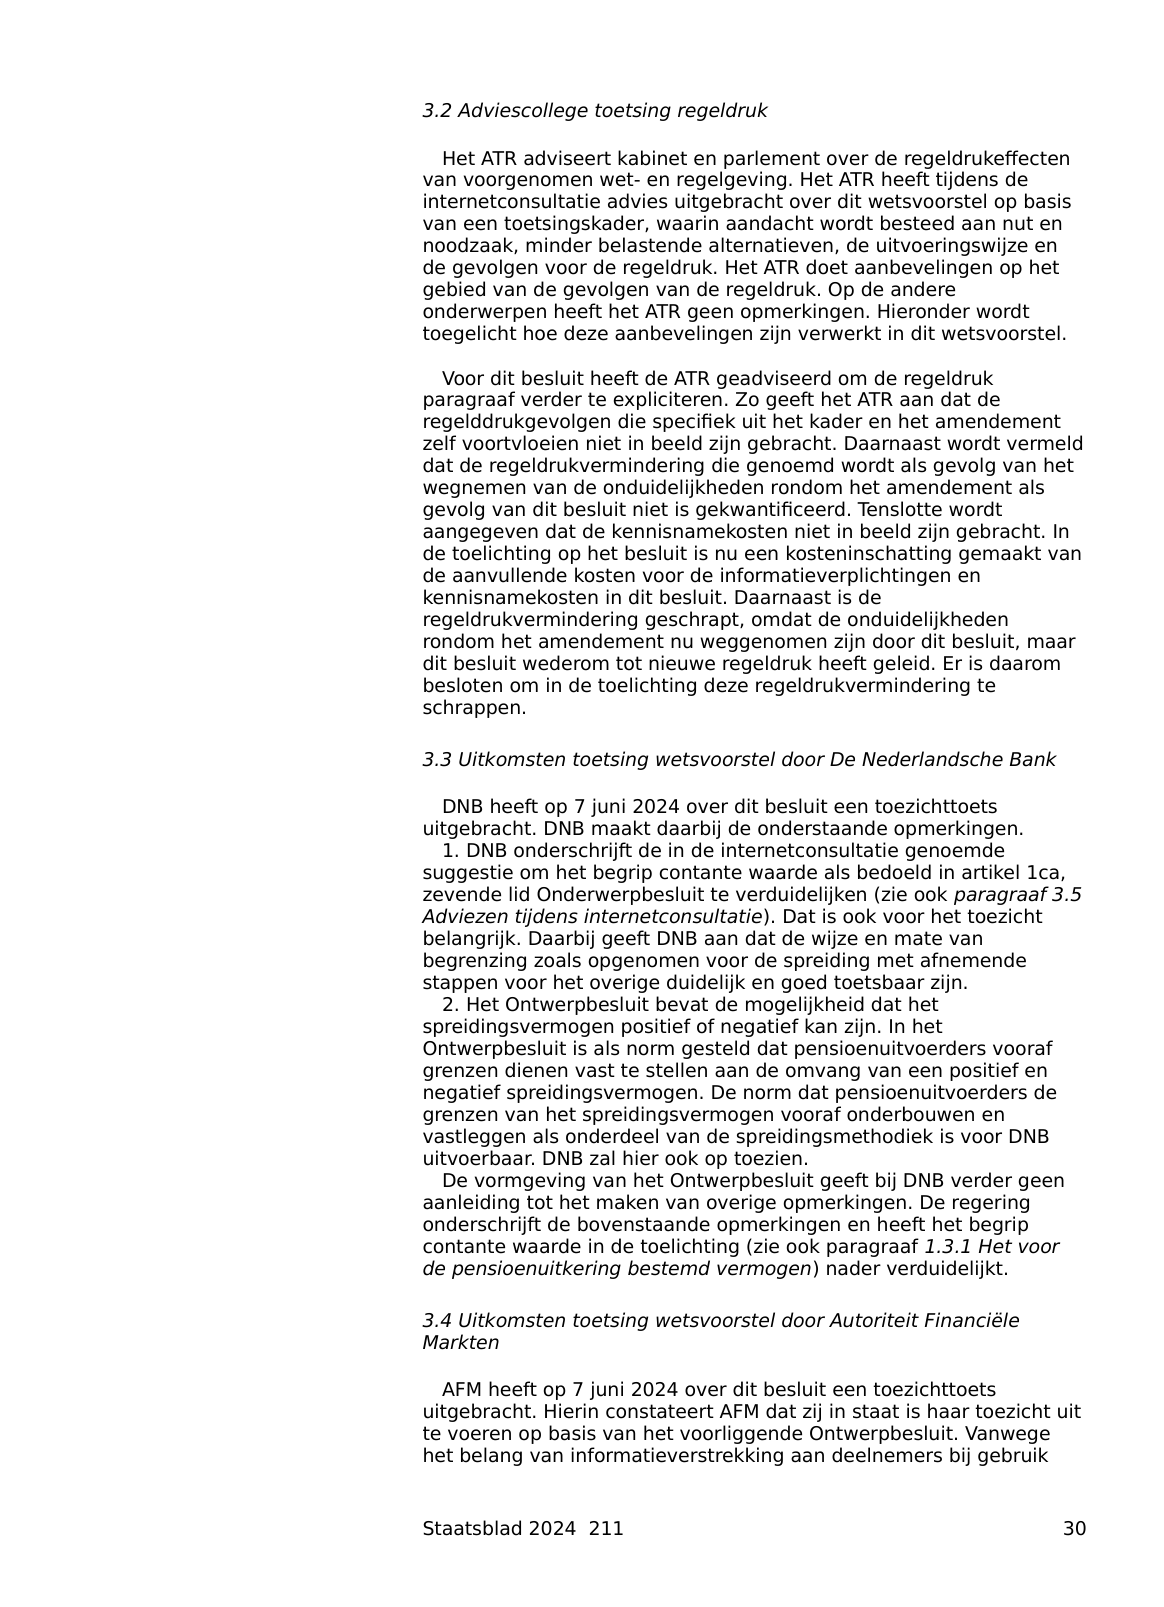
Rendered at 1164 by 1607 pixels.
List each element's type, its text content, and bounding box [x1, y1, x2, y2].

text 2. Het Ontwerpbesluit bevat de mogelijkheid dat het spreidingsvermogen positief of negatief kan zijn. In het Ontwerpbesluit is als norm gesteld dat pensioenuitvoerders vooraf grenzen dienen vast te stellen aan de omvang van een positief en negatief spreidingsvermogen. De norm dat pensioenuitvoerders de grenzen van het spreidingsvermogen vooraf onderbouwen en vastleggen als onderdeel van de spreidingsmethodiek is voor DNB uitvoerbaar. DNB zal hier ook op toezien. [422, 994, 1087, 1170]
text Voor dit besluit heeft de ATR geadviseerd om de regeldruk paragraaf verder te expliciteren. Zo geeft het ATR aan dat de regelddrukgevolgen die specifiek uit het kader en het amendement zelf voortvloeien niet in beeld zijn gebracht. Daarnaast wordt vermeld dat de regeldrukvermindering die genoemd wordt als gevolg van het wegnemen van de onduidelijkheden rondom het amendement als gevolg van dit besluit niet is gekwantificeerd. Tenslotte wordt aangegeven dat de kennisnamekosten niet in beeld zijn gebracht. In de toelichting op het besluit is nu een kosteninschatting gemaakt van de aanvullende kosten voor de informatieverplichtingen en kennisnamekosten in dit besluit. Daarnaast is de regeldrukvermindering geschrapt, omdat de onduidelijkheden rondom het amendement nu weggenomen zijn door dit besluit, maar dit besluit wederom tot nieuwe regeldruk heeft geleid. Er is daarom besloten om in de toelichting deze regeldrukvermindering te schrappen. [422, 367, 1087, 719]
subtitle 3.2 Adviescollege toetsing regeldruk [422, 100, 1087, 122]
text DNB heeft op 7 juni 2024 over dit besluit een toezichttoets uitgebracht. DNB maakt daarbij de onderstaande opmerkingen. [422, 796, 1087, 840]
text 1. DNB onderschrijft de in de internetconsultatie genoemde suggestie om het begrip contante waarde als bedoeld in artikel 1ca, zevende lid Onderwerpbesluit te verduidelijken (zie ook paragraaf 3.5 Adviezen tijdens internetconsultatie). Dat is ook voor het toezicht belangrijk. Daarbij geeft DNB aan dat de wijze en mate van begrenzing zoals opgenomen voor de spreiding met afnemende stappen voor het overige duidelijk en goed toetsbaar zijn. [422, 840, 1087, 994]
text AFM heeft op 7 juni 2024 over dit besluit een toezichttoets uitgebracht. Hierin constateert AFM dat zij in staat is haar toezicht uit te voeren op basis van het voorliggende Ontwerpbesluit. Vanwege het belang van informatieverstrekking aan deelnemers bij gebruik [422, 1378, 1087, 1466]
subtitle 3.4 Uitkomsten toetsing wetsvoorstel door Autoriteit Financiële Markten [422, 1309, 1087, 1353]
subtitle 3.3 Uitkomsten toetsing wetsvoorstel door De Nederlandsche Bank [422, 749, 1087, 771]
text De vormgeving van het Ontwerpbesluit geeft bij DNB verder geen aanleiding tot het maken van overige opmerkingen. De regering onderschrijft de bovenstaande opmerkingen en heeft het begrip contante waarde in de toelichting (zie ook paragraaf 1.3.1 Het voor de pensioenuitkering bestemd vermogen) nader verduidelijkt. [422, 1170, 1087, 1279]
text Het ATR adviseert kabinet en parlement over de regeldrukeffecten van voorgenomen wet- en regelgeving. Het ATR heeft tijdens de internetconsultatie advies uitgebracht over dit wetsvoorstel op basis van een toetsingskader, waarin aandacht wordt besteed aan nut en noodzaak, minder belastende alternatieven, de uitvoeringswijze en de gevolgen voor de regeldruk. Het ATR doet aanbevelingen op het gebied van de gevolgen van de regeldruk. Op de andere onderwerpen heeft het ATR geen opmerkingen. Hieronder wordt toegelicht hoe deze aanbevelingen zijn verwerkt in dit wetsvoorstel. [422, 147, 1087, 345]
